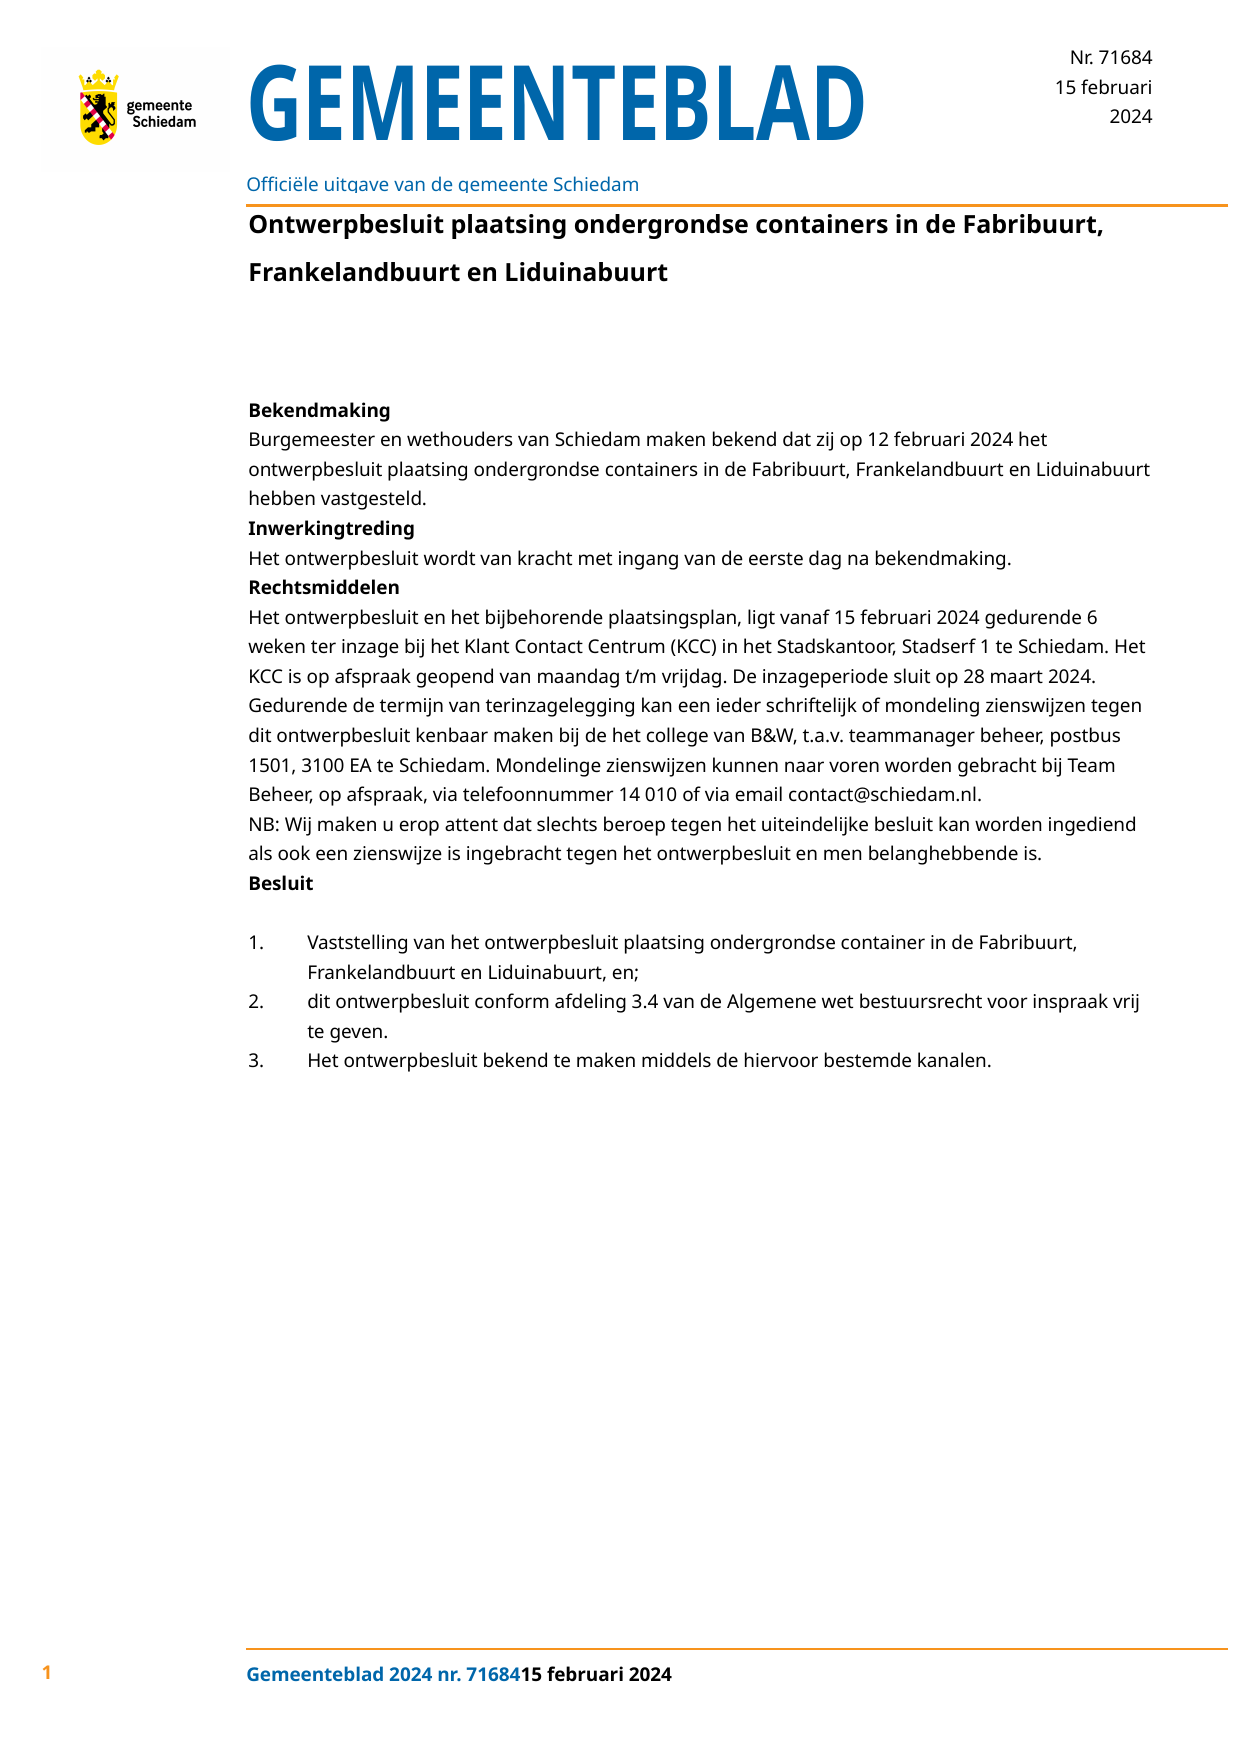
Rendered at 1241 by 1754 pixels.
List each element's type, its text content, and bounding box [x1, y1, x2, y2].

text Ontwerpbesluit plaatsing ondergrondse containers in de Fabribuurt, Frankelandbuurt en Liduinabuurt [248, 207, 1152, 288]
list Het ontwerpbesluit bekend te maken middels de hiervoor bestemde kanalen. [248, 1048, 1152, 1073]
text Het ontwerpbesluit wordt van kracht met ingang van de eerste dag na bekendmaking. [248, 545, 1152, 570]
text Inwerkingtreding [248, 515, 1152, 541]
list dit ontwerpbesluit conform afdeling 3.4 van de Algemene wet bestuursrecht voor inspraak vrij te geven. [248, 988, 1152, 1044]
text NB: Wij maken u erop attent dat slechts beroep tegen het uiteindelijke besluit kan worden ingediend als ook een zienswijze is ingebracht tegen het ontwerpbesluit en men belanghebbende is. [248, 811, 1152, 866]
list Vaststelling van het ontwerpbesluit plaatsing ondergrondse container in de Fabribuurt, Frankelandbuurt en Liduinabuurt, en; [248, 929, 1152, 984]
picture [41, 47, 231, 172]
text Het ontwerpbesluit en het bijbehorende plaatsingsplan, ligt vanaf 15 februari 2024 gedurende 6 weken ter inzage bij het Klant Contact Centrum (KCC) in het Stadskantoor, Stadserf 1 te Schiedam. Het KCC is op afspraak geopend van maandag t/m vrijdag. De inzageperiode sluit op 28 maart 2024. Gedurende de termijn van terinzagelegging kan een ieder schriftelijk of mondeling zienswijzen tegen dit ontwerpbesluit kenbaar maken bij de het college van B&W, t.a.v. teammanager beheer, postbus 1501, 3100 EA te Schiedam. Mondelinge zienswijzen kunnen naar voren worden gebracht bij Team Beheer, op afspraak, via telefoonnummer 14 010 of via email contact@schiedam.nl. [248, 604, 1152, 807]
text Bekendmaking [248, 397, 1152, 422]
text Besluit [248, 870, 1152, 896]
text Rechtsmiddelen [248, 574, 1152, 600]
text Burgemeester en wethouders van Schiedam maken bekend dat zij op 12 februari 2024 het ontwerpbesluit plaatsing ondergrondse containers in de Fabribuurt, Frankelandbuurt en Liduinabuurt hebben vastgesteld. [248, 426, 1152, 511]
